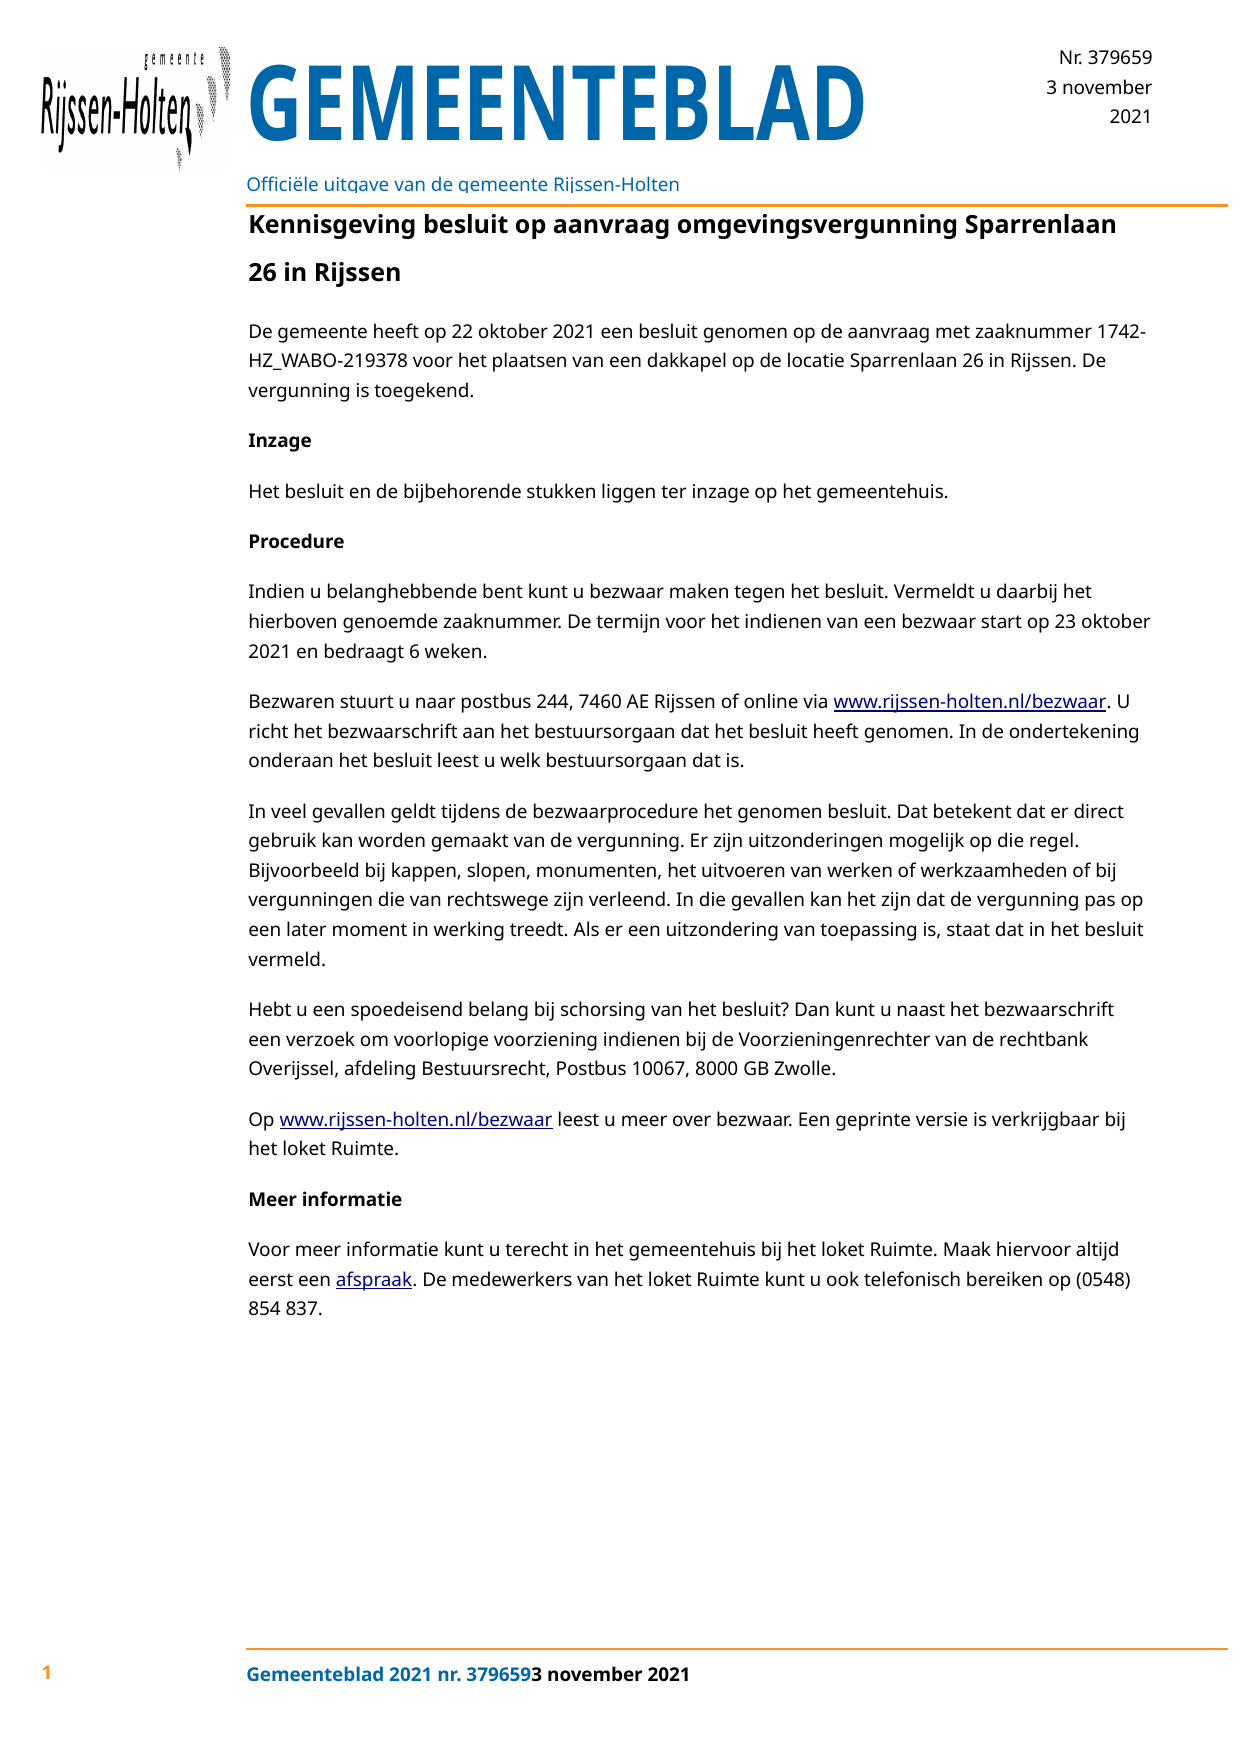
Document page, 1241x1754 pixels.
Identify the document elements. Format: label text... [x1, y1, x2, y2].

text Het besluit en de bijbehorende stukken liggen ter inzage op het gemeentehuis. [248, 478, 1152, 504]
text Kennisgeving besluit op aanvraag omgevingsvergunning Sparrenlaan 26 in Rijssen [248, 207, 1152, 288]
text Voor meer informatie kunt u terecht in het gemeentehuis bij het loket Ruimte. Maak hiervoor altijd eerst een afspraak. De medewerkers van het loket Ruimte kunt u ook telefonisch bereiken op (0548) 854 837. [248, 1236, 1152, 1321]
text De gemeente heeft op 22 oktober 2021 een besluit genomen op de aanvraag met zaaknummer 1742-HZ_WABO-219378 voor het plaatsen van een dakkapel op de locatie Sparrenlaan 26 in Rijssen. De vergunning is toegekend. [248, 318, 1152, 403]
text Indien u belanghebbende bent kunt u bezwaar maken tegen het besluit. Vermeldt u daarbij het hierboven genoemde zaaknummer. De termijn voor het indienen van een bezwaar start op 23 oktober 2021 en bedraagt 6 weken. [248, 579, 1152, 664]
text Meer informatie [248, 1186, 1152, 1212]
text Bezwaren stuurt u naar postbus 244, 7460 AE Rijssen of online via www.rijssen-holten.nl/bezwaar. U richt het bezwaarschrift aan het bestuursorgaan dat het besluit heeft genomen. In de ondertekening onderaan het besluit leest u welk bestuursorgaan dat is. [248, 688, 1152, 773]
text Hebt u een spoedeisend belang bij schorsing van het besluit? Dan kunt u naast het bezwaarschrift een verzoek om voorlopige voorziening indienen bij de Voorzieningenrechter van de rechtbank Overijssel, afdeling Bestuursrecht, Postbus 10067, 8000 GB Zwolle. [248, 996, 1152, 1081]
picture [41, 47, 231, 172]
text Inzage [248, 427, 1152, 453]
text In veel gevallen geldt tijdens de bezwaarprocedure het genomen besluit. Dat betekent dat er direct gebruik kan worden gemaakt van de vergunning. Er zijn uitzonderingen mogelijk op die regel. Bijvoorbeeld bij kappen, slopen, monumenten, het uitvoeren van werken of werkzaamheden of bij vergunningen die van rechtswege zijn verleend. In die gevallen kan het zijn dat de vergunning pas op een later moment in werking treedt. Als er een uitzondering van toepassing is, staat dat in het besluit vermeld. [248, 798, 1152, 972]
text Op www.rijssen-holten.nl/bezwaar leest u meer over bezwaar. Een geprinte versie is verkrijgbaar bij het loket Ruimte. [248, 1106, 1152, 1161]
text Procedure [248, 528, 1152, 554]
